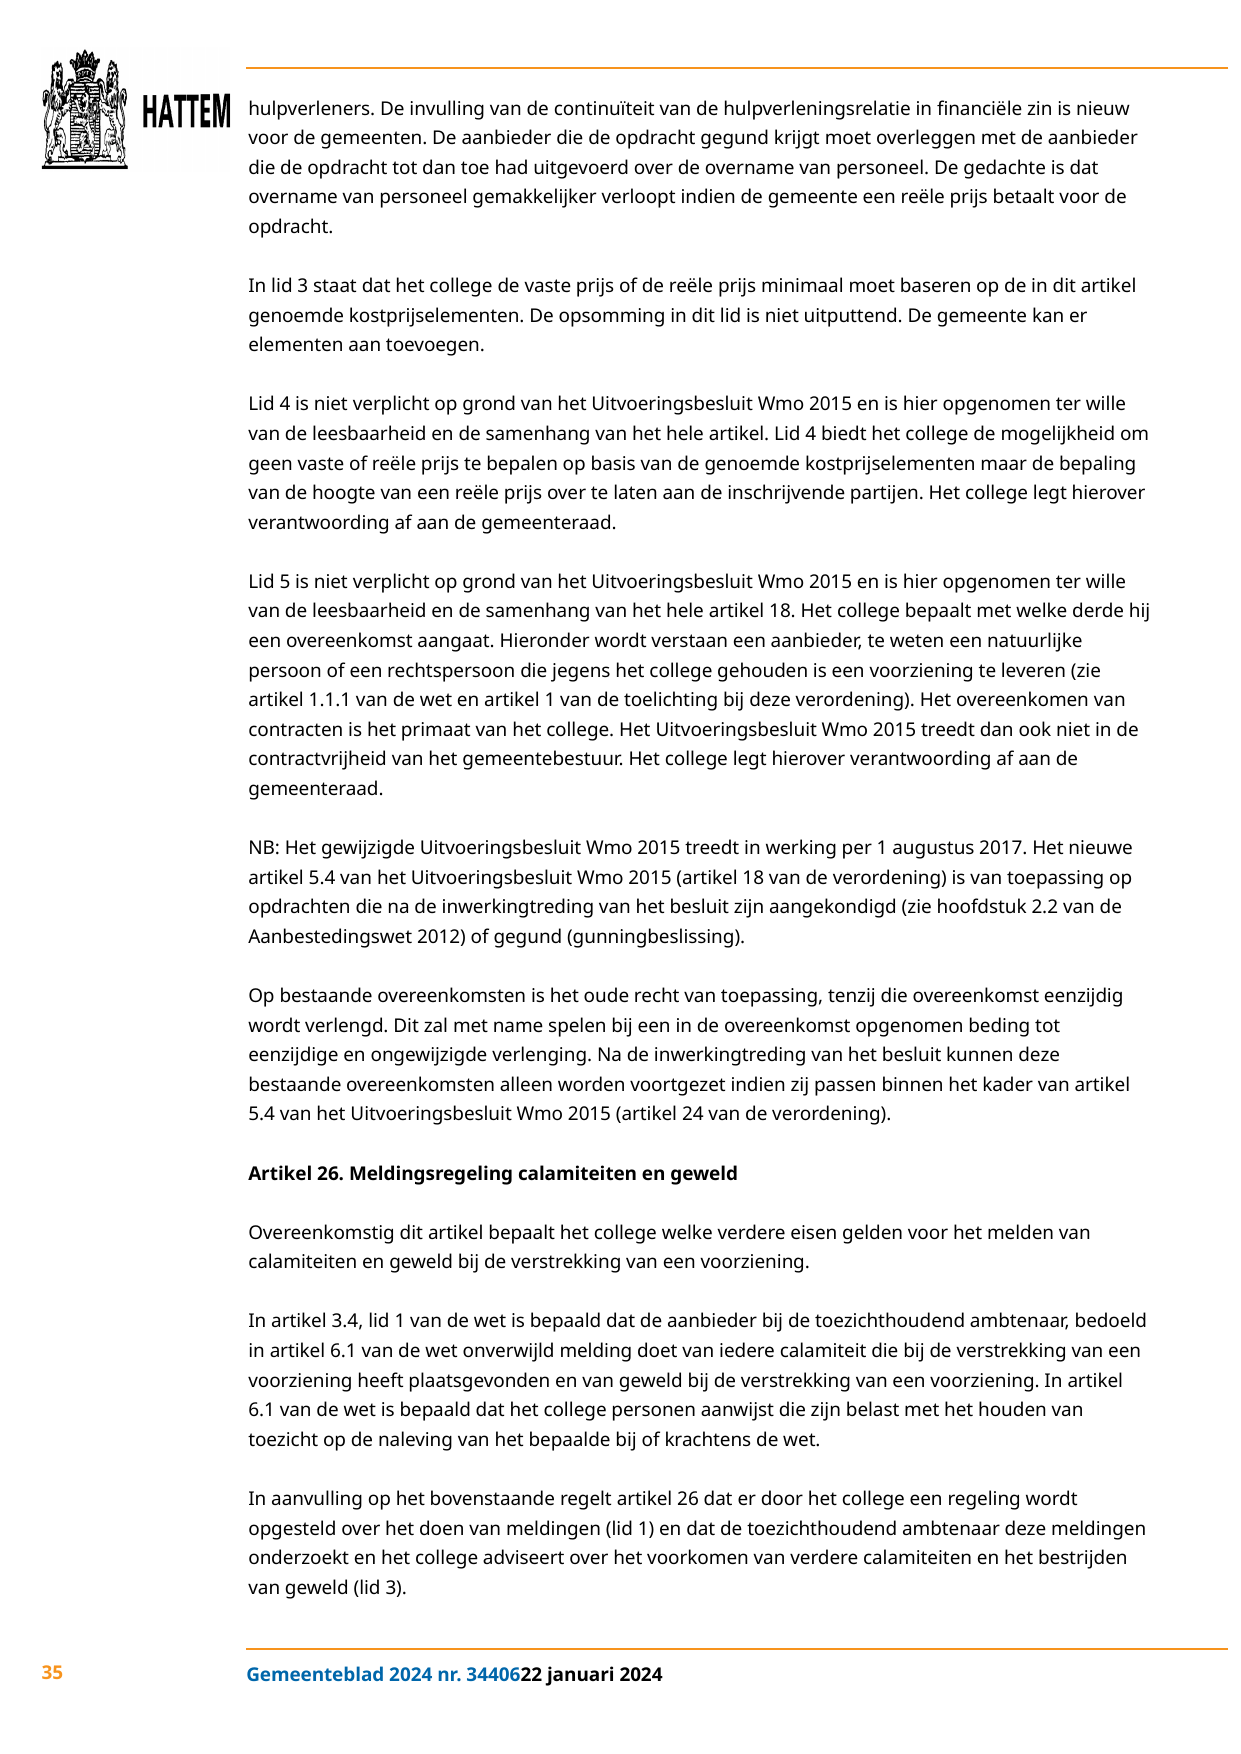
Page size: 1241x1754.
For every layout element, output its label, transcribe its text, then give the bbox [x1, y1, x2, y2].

text Op bestaande overeenkomsten is het oude recht van toepassing, tenzij die overeenkomst eenzijdig wordt verlengd. Dit zal met name spelen bij een in de overeenkomst opgenomen beding tot eenzijdige en ongewijzigde verlenging. Na de inwerkingtreding van het besluit kunnen deze bestaande overeenkomsten alleen worden voortgezet indien zij passen binnen het kader van artikel 5.4 van het Uitvoeringsbesluit Wmo 2015 (artikel 24 van de verordening). [248, 982, 1152, 1126]
picture [41, 47, 231, 172]
text Lid 4 is niet verplicht op grond van het Uitvoeringsbesluit Wmo 2015 en is hier opgenomen ter wille van de leesbaarheid en de samenhang van het hele artikel. Lid 4 biedt het college de mogelijkheid om geen vaste of reële prijs te bepalen op basis van de genoemde kostprijselementen maar de bepaling van de hoogte van een reële prijs over te laten aan de inschrijvende partijen. Het college legt hierover verantwoording af aan de gemeenteraad. [248, 391, 1152, 535]
text Overeenkomstig dit artikel bepaalt het college welke verdere eisen gelden voor het melden van calamiteiten en geweld bij de verstrekking van een voorziening. [248, 1219, 1152, 1274]
text NB: Het gewijzigde Uitvoeringsbesluit Wmo 2015 treedt in werking per 1 augustus 2017. Het nieuwe artikel 5.4 van het Uitvoeringsbesluit Wmo 2015 (artikel 18 van de verordening) is van toepassing op opdrachten die na de inwerkingtreding van het besluit zijn aangekondigd (zie hoofdstuk 2.2 van de Aanbestedingswet 2012) of gegund (gunningbeslissing). [248, 834, 1152, 949]
text In artikel 3.4, lid 1 van de wet is bepaald dat de aanbieder bij de toezichthoudend ambtenaar, bedoeld in artikel 6.1 van de wet onverwijld melding doet van iedere calamiteit die bij de verstrekking van een voorziening heeft plaatsgevonden en van geweld bij de verstrekking van een voorziening. In artikel 6.1 van de wet is bepaald dat het college personen aanwijst die zijn belast met het houden van toezicht op de naleving van het bepaalde bij of krachtens de wet. [248, 1308, 1152, 1452]
text In aanvulling op het bovenstaande regelt artikel 26 dat er door het college een regeling wordt opgesteld over het doen van meldingen (lid 1) en dat de toezichthoudend ambtenaar deze meldingen onderzoekt en het college adviseert over het voorkomen van verdere calamiteiten en het bestrijden van geweld (lid 3). [248, 1485, 1152, 1600]
text In lid 3 staat dat het college de vaste prijs of de reële prijs minimaal moet baseren op de in dit artikel genoemde kostprijselementen. De opsomming in dit lid is niet uitputtend. De gemeente kan er elementen aan toevoegen. [248, 272, 1152, 357]
text hulpverleners. De invulling van de continuïteit van de hulpverleningsrelatie in financiële zin is nieuw voor de gemeenten. De aanbieder die de opdracht gegund krijgt moet overleggen met de aanbieder die de opdracht tot dan toe had uitgevoerd over de overname van personeel. De gedachte is dat overname van personeel gemakkelijker verloopt indien de gemeente een reële prijs betaalt voor de opdracht. [248, 95, 1152, 239]
text Lid 5 is niet verplicht op grond van het Uitvoeringsbesluit Wmo 2015 en is hier opgenomen ter wille van de leesbaarheid en de samenhang van het hele artikel 18. Het college bepaalt met welke derde hij een overeenkomst aangaat. Hieronder wordt verstaan een aanbieder, te weten een natuurlijke persoon of een rechtspersoon die jegens het college gehouden is een voorziening te leveren (zie artikel 1.1.1 van de wet en artikel 1 van de toelichting bij deze verordening). Het overeenkomen van contracten is het primaat van het college. Het Uitvoeringsbesluit Wmo 2015 treedt dan ook niet in de contractvrijheid van het gemeentebestuur. Het college legt hierover verantwoording af aan de gemeenteraad. [248, 568, 1152, 801]
text Artikel 26. Meldingsregeling calamiteiten en geweld [248, 1160, 1152, 1186]
